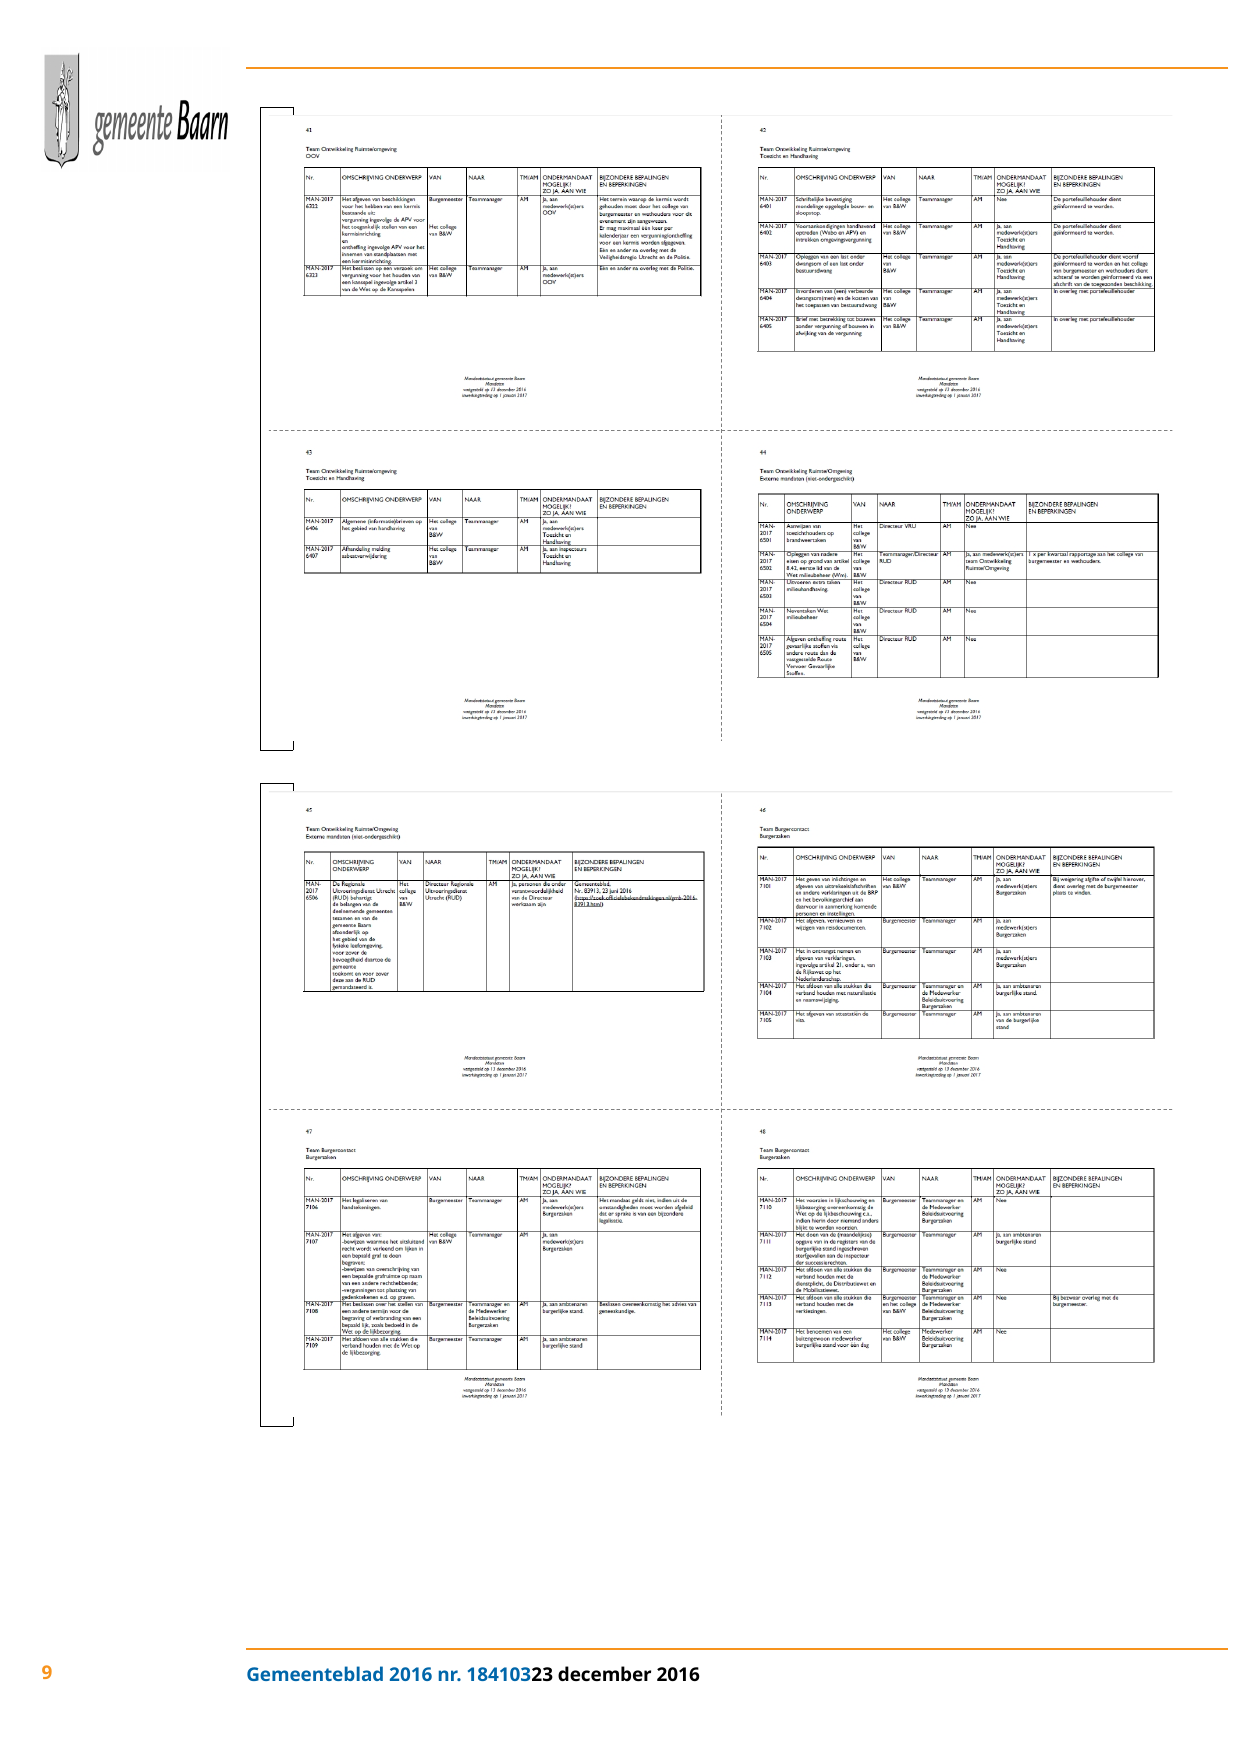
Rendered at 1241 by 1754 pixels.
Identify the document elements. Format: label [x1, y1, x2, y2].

picture [268, 791, 1173, 1417]
picture [268, 115, 1173, 741]
picture [41, 47, 231, 172]
